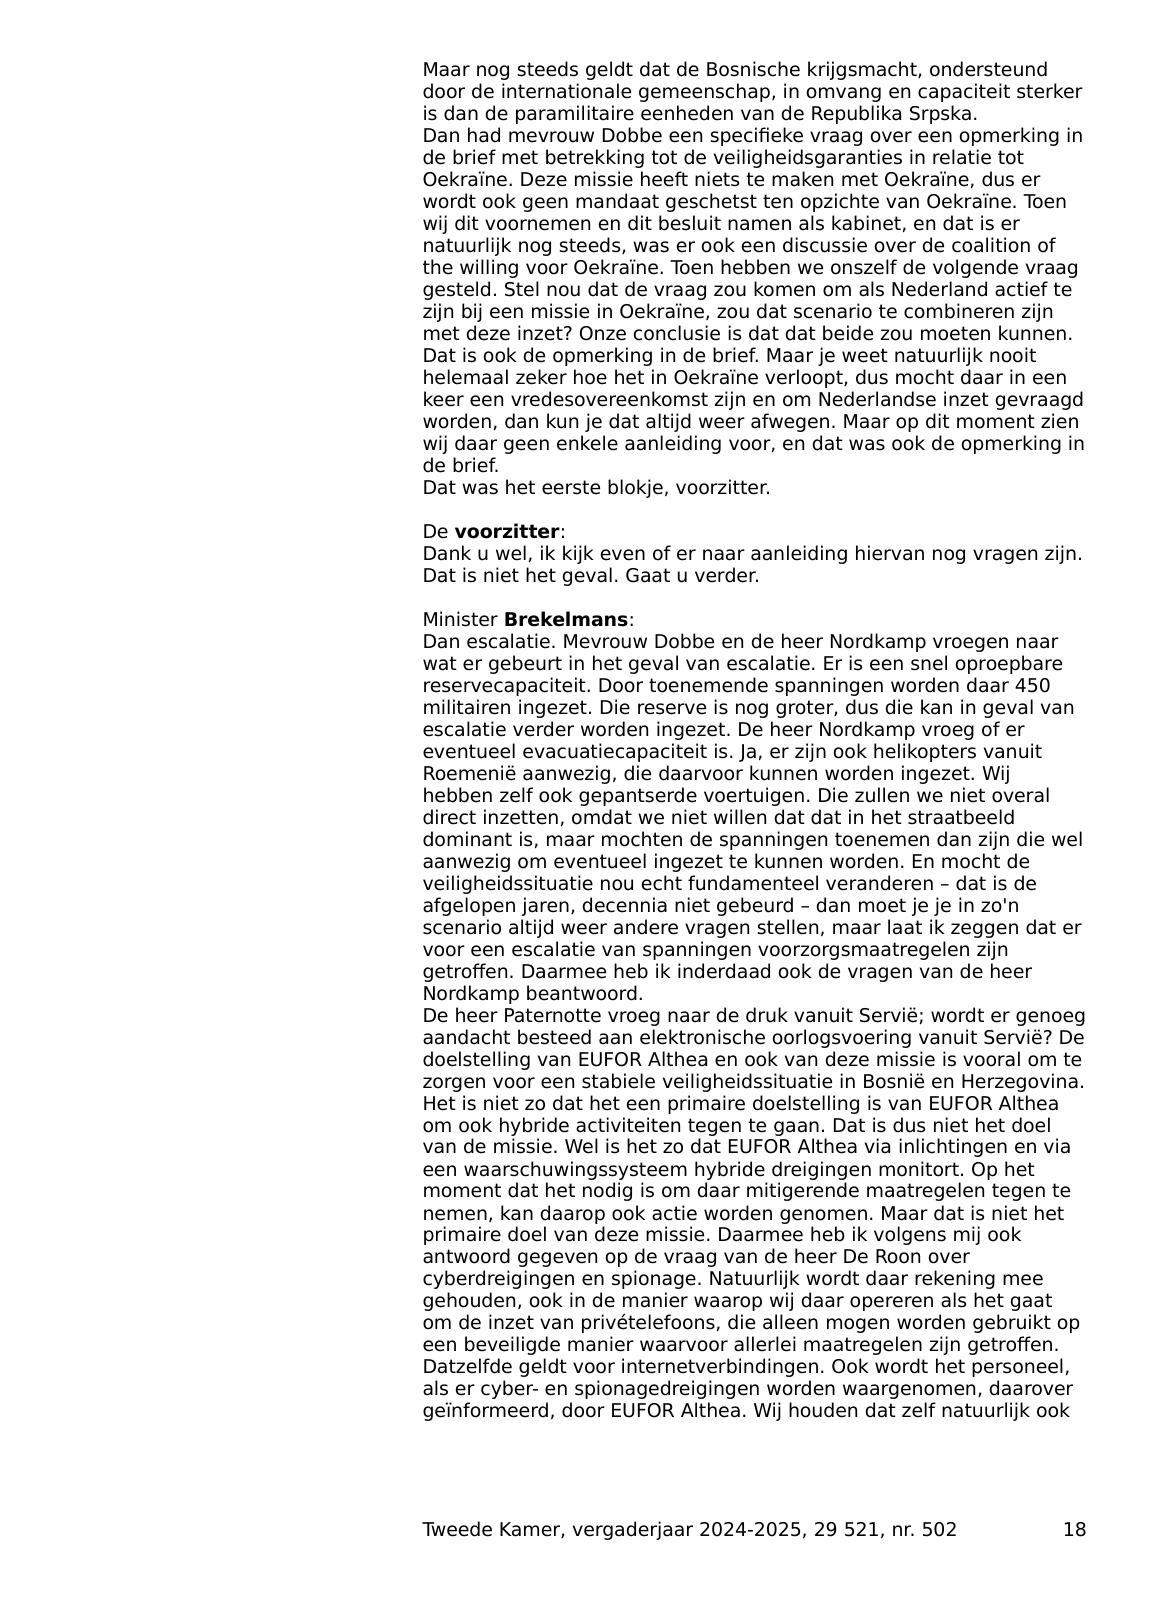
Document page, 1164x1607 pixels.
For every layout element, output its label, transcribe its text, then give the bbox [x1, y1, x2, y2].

text Maar nog steeds geldt dat de Bosnische krijgsmacht, ondersteund door de internationale gemeenschap, in omvang en capaciteit sterker is dan de paramilitaire eenheden van de Republika Srpska. [422, 59, 1087, 125]
text Dat was het eerste blokje, voorzitter. [422, 477, 1087, 499]
text Minister Brekelmans: [422, 609, 1087, 631]
text Dan escalatie. Mevrouw Dobbe en de heer Nordkamp vroegen naar wat er gebeurt in het geval van escalatie. Er is een snel oproepbare reservecapaciteit. Door toenemende spanningen worden daar 450 militairen ingezet. Die reserve is nog groter, dus die kan in geval van escalatie verder worden ingezet. De heer Nordkamp vroeg of er eventueel evacuatiecapaciteit is. Ja, er zijn ook helikopters vanuit Roemenië aanwezig, die daarvoor kunnen worden ingezet. Wij hebben zelf ook gepantserde voertuigen. Die zullen we niet overal direct inzetten, omdat we niet willen dat dat in het straatbeeld dominant is, maar mochten de spanningen toenemen dan zijn die wel aanwezig om eventueel ingezet te kunnen worden. En mocht de veiligheidssituatie nou echt fundamenteel veranderen – dat is de afgelopen jaren, decennia niet gebeurd – dan moet je je in zo'n scenario altijd weer andere vragen stellen, maar laat ik zeggen dat er voor een escalatie van spanningen voorzorgsmaatregelen zijn getroffen. Daarmee heb ik inderdaad ook de vragen van de heer Nordkamp beantwoord. [422, 631, 1087, 1004]
text De heer Paternotte vroeg naar de druk vanuit Servië; wordt er genoeg aandacht besteed aan elektronische oorlogsvoering vanuit Servië? De doelstelling van EUFOR Althea en ook van deze missie is vooral om te zorgen voor een stabiele veiligheidssituatie in Bosnië en Herzegovina. Het is niet zo dat het een primaire doelstelling is van EUFOR Althea om ook hybride activiteiten tegen te gaan. Dat is dus niet het doel van de missie. Wel is het zo dat EUFOR Althea via inlichtingen en via een waarschuwingssysteem hybride dreigingen monitort. Op het moment dat het nodig is om daar mitigerende maatregelen tegen te nemen, kan daarop ook actie worden genomen. Maar dat is niet het primaire doel van deze missie. Daarmee heb ik volgens mij ook antwoord gegeven op de vraag van de heer De Roon over cyberdreigingen en spionage. Natuurlijk wordt daar rekening mee gehouden, ook in de manier waarop wij daar opereren als het gaat om de inzet van privételefoons, die alleen mogen worden gebruikt op een beveiligde manier waarvoor allerlei maatregelen zijn getroffen. Datzelfde geldt voor internetverbindingen. Ook wordt het personeel, als er cyber- en spionagedreigingen worden waargenomen, daarover geïnformeerd, door EUFOR Althea. Wij houden dat zelf natuurlijk ook [422, 1004, 1087, 1422]
text De voorzitter: [422, 521, 1087, 543]
text Dank u wel, ik kijk even of er naar aanleiding hiervan nog vragen zijn. Dat is niet het geval. Gaat u verder. [422, 543, 1087, 587]
text Dan had mevrouw Dobbe een specifieke vraag over een opmerking in de brief met betrekking tot de veiligheidsgaranties in relatie tot Oekraïne. Deze missie heeft niets te maken met Oekraïne, dus er wordt ook geen mandaat geschetst ten opzichte van Oekraïne. Toen wij dit voornemen en dit besluit namen als kabinet, en dat is er natuurlijk nog steeds, was er ook een discussie over de coalition of the willing voor Oekraïne. Toen hebben we onszelf de volgende vraag gesteld. Stel nou dat de vraag zou komen om als Nederland actief te zijn bij een missie in Oekraïne, zou dat scenario te combineren zijn met deze inzet? Onze conclusie is dat dat beide zou moeten kunnen. Dat is ook de opmerking in de brief. Maar je weet natuurlijk nooit helemaal zeker hoe het in Oekraïne verloopt, dus mocht daar in een keer een vredesovereenkomst zijn en om Nederlandse inzet gevraagd worden, dan kun je dat altijd weer afwegen. Maar op dit moment zien wij daar geen enkele aanleiding voor, en dat was ook de opmerking in de brief. [422, 125, 1087, 477]
